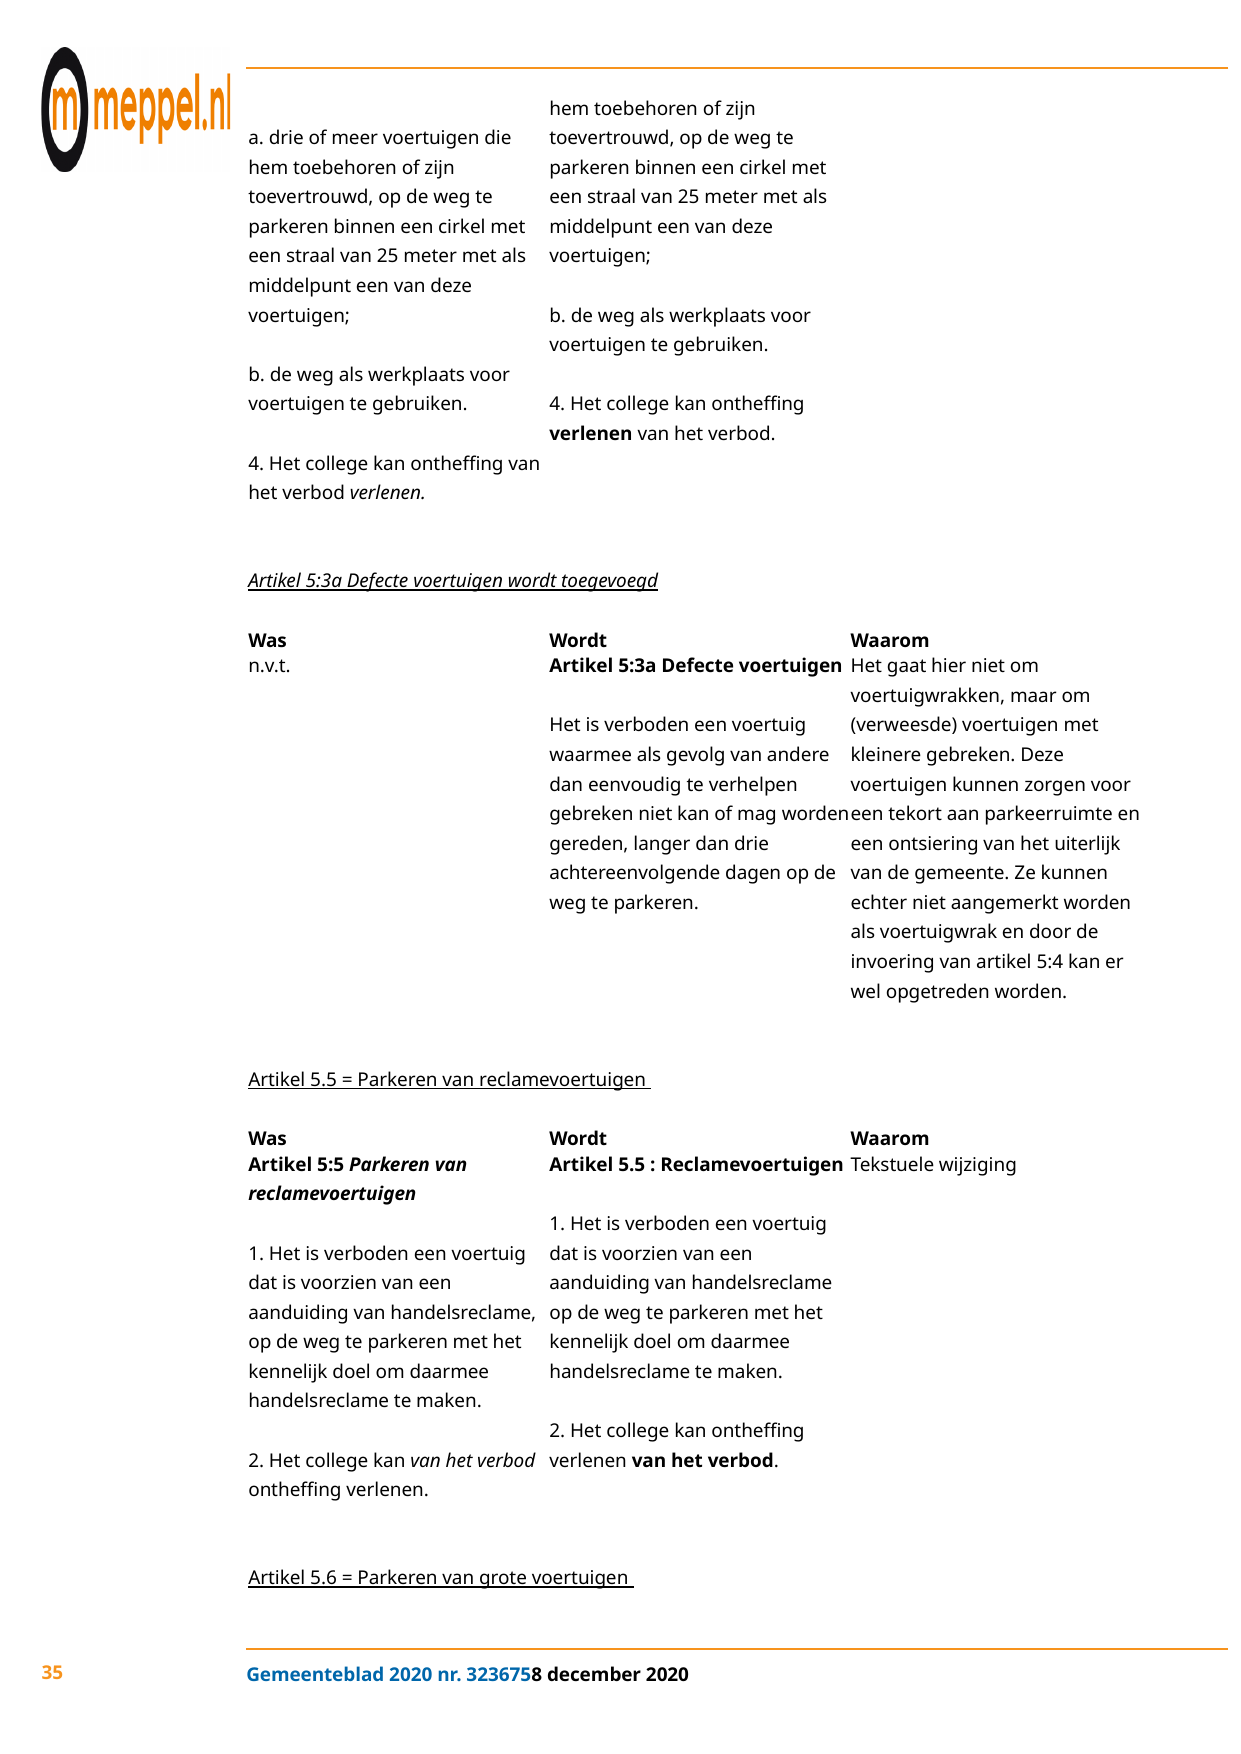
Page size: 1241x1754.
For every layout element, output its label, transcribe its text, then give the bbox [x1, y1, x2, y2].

picture [41, 47, 231, 172]
table_cell [850, 95, 1152, 505]
table_cell n.v.t. [248, 653, 549, 1004]
table_cell Artikel 5:5 Parkeren van reclamevoertuigen 1. Het is verboden een voertuig dat is voorzien van een aanduiding van handelsreclame, op de weg te parkeren met het kennelijk doel om daarmee handelsreclame te maken. 2. Het college kan van het verbod ontheffing verlenen. [248, 1151, 549, 1502]
table_header Wordt [549, 627, 850, 652]
table_header Was [248, 627, 549, 652]
text Artikel 5.5 = Parkeren van reclamevoertuigen [248, 1066, 1152, 1092]
table_cell Artikel 5.5 : Reclamevoertuigen 1. Het is verboden een voertuig dat is voorzien van een aanduiding van handelsreclame op de weg te parkeren met het kennelijk doel om daarmee handelsreclame te maken. 2. Het college kan ontheffing verlenen van het verbod. [549, 1151, 850, 1502]
table_cell Tekstuele wijziging [850, 1151, 1152, 1502]
text Artikel 5.6 = Parkeren van grote voertuigen [248, 1564, 1152, 1590]
table_header Waarom [850, 1125, 1152, 1151]
table_cell a. drie of meer voertuigen die hem toebehoren of zijn toevertrouwd, op de weg te parkeren binnen een cirkel met een straal van 25 meter met als middelpunt een van deze voertuigen; b. de weg als werkplaats voor voertuigen te gebruiken. 4. Het college kan ontheffing van het verbod verlenen. [248, 95, 549, 505]
table_cell hem toebehoren of zijn toevertrouwd, op de weg te parkeren binnen een cirkel met een straal van 25 meter met als middelpunt een van deze voertuigen; b. de weg als werkplaats voor voertuigen te gebruiken. 4. Het college kan ontheffing verlenen van het verbod. [549, 95, 850, 505]
table_cell Het gaat hier niet om voertuigwrakken, maar om (verweesde) voertuigen met kleinere gebreken. Deze voertuigen kunnen zorgen voor een tekort aan parkeerruimte en een ontsiering van het uiterlijk van de gemeente. Ze kunnen echter niet aangemerkt worden als voertuigwrak en door de invoering van artikel 5:4 kan er wel opgetreden worden. [850, 653, 1152, 1004]
table_header Waarom [850, 627, 1152, 652]
table_header Was [248, 1125, 549, 1151]
table_cell Artikel 5:3a Defecte voertuigen Het is verboden een voertuig waarmee als gevolg van andere dan eenvoudig te verhelpen gebreken niet kan of mag worden gereden, langer dan drie achtereenvolgende dagen op de weg te parkeren. [549, 653, 850, 1004]
text Artikel 5:3a Defecte voertuigen wordt toegevoegd [248, 567, 1152, 593]
table_header Wordt [549, 1125, 850, 1151]
